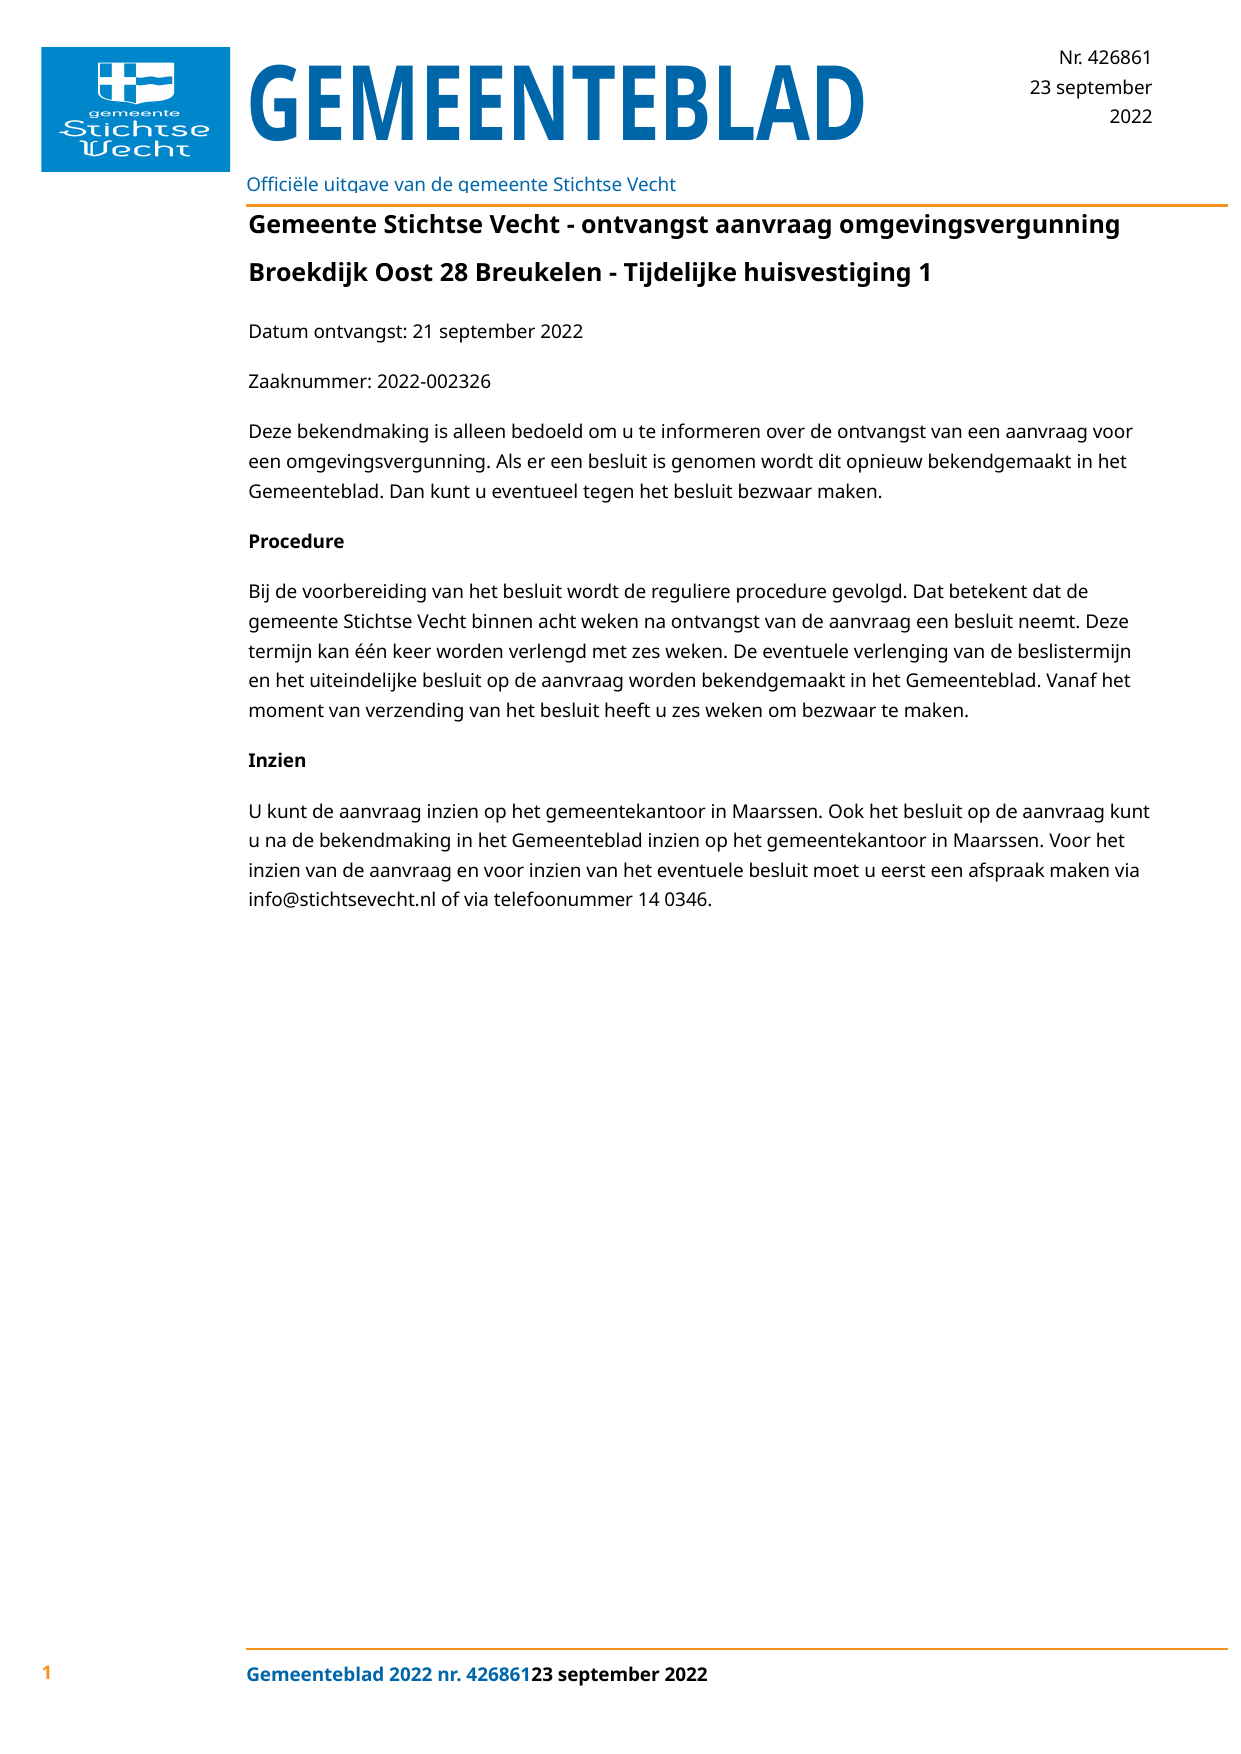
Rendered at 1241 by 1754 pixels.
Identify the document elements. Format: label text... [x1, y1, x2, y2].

text U kunt de aanvraag inzien op het gemeentekantoor in Maarssen. Ook het besluit op de aanvraag kunt u na de bekendmaking in het Gemeenteblad inzien op het gemeentekantoor in Maarssen. Voor het inzien van de aanvraag en voor inzien van het eventuele besluit moet u eerst een afspraak maken via info@stichtsevecht.nl of via telefoonummer 14 0346. [248, 798, 1152, 912]
picture [137, 63, 174, 103]
picture [99, 63, 135, 101]
text Procedure [248, 528, 1152, 554]
text Zaaknummer: 2022-002326 [248, 368, 1152, 394]
text Datum ontvangst: 21 september 2022 [248, 318, 1152, 344]
text Inzien [248, 747, 1152, 773]
text Bij de voorbereiding van het besluit wordt de reguliere procedure gevolgd. Dat betekent dat de gemeente Stichtse Vecht binnen acht weken na ontvangst van de aanvraag een besluit neemt. Deze termijn kan één keer worden verlengd met zes weken. De eventuele verlenging van de beslistermijn en het uiteindelijke besluit op de aanvraag worden bekendgemaakt in het Gemeenteblad. Vanaf het moment van verzending van het besluit heeft u zes weken om bezwaar te maken. [248, 579, 1152, 723]
text Deze bekendmaking is alleen bedoeld om u te informeren over de ontvangst van een aanvraag voor een omgevingsvergunning. Als er een besluit is genomen wordt dit opnieuw bekendgemaakt in het Gemeenteblad. Dan kunt u eventueel tegen het besluit bezwaar maken. [248, 419, 1152, 504]
text Gemeente Stichtse Vecht - ontvangst aanvraag omgevingsvergunning Broekdijk Oost 28 Breukelen - Tijdelijke huisvestiging 1 [248, 207, 1152, 288]
